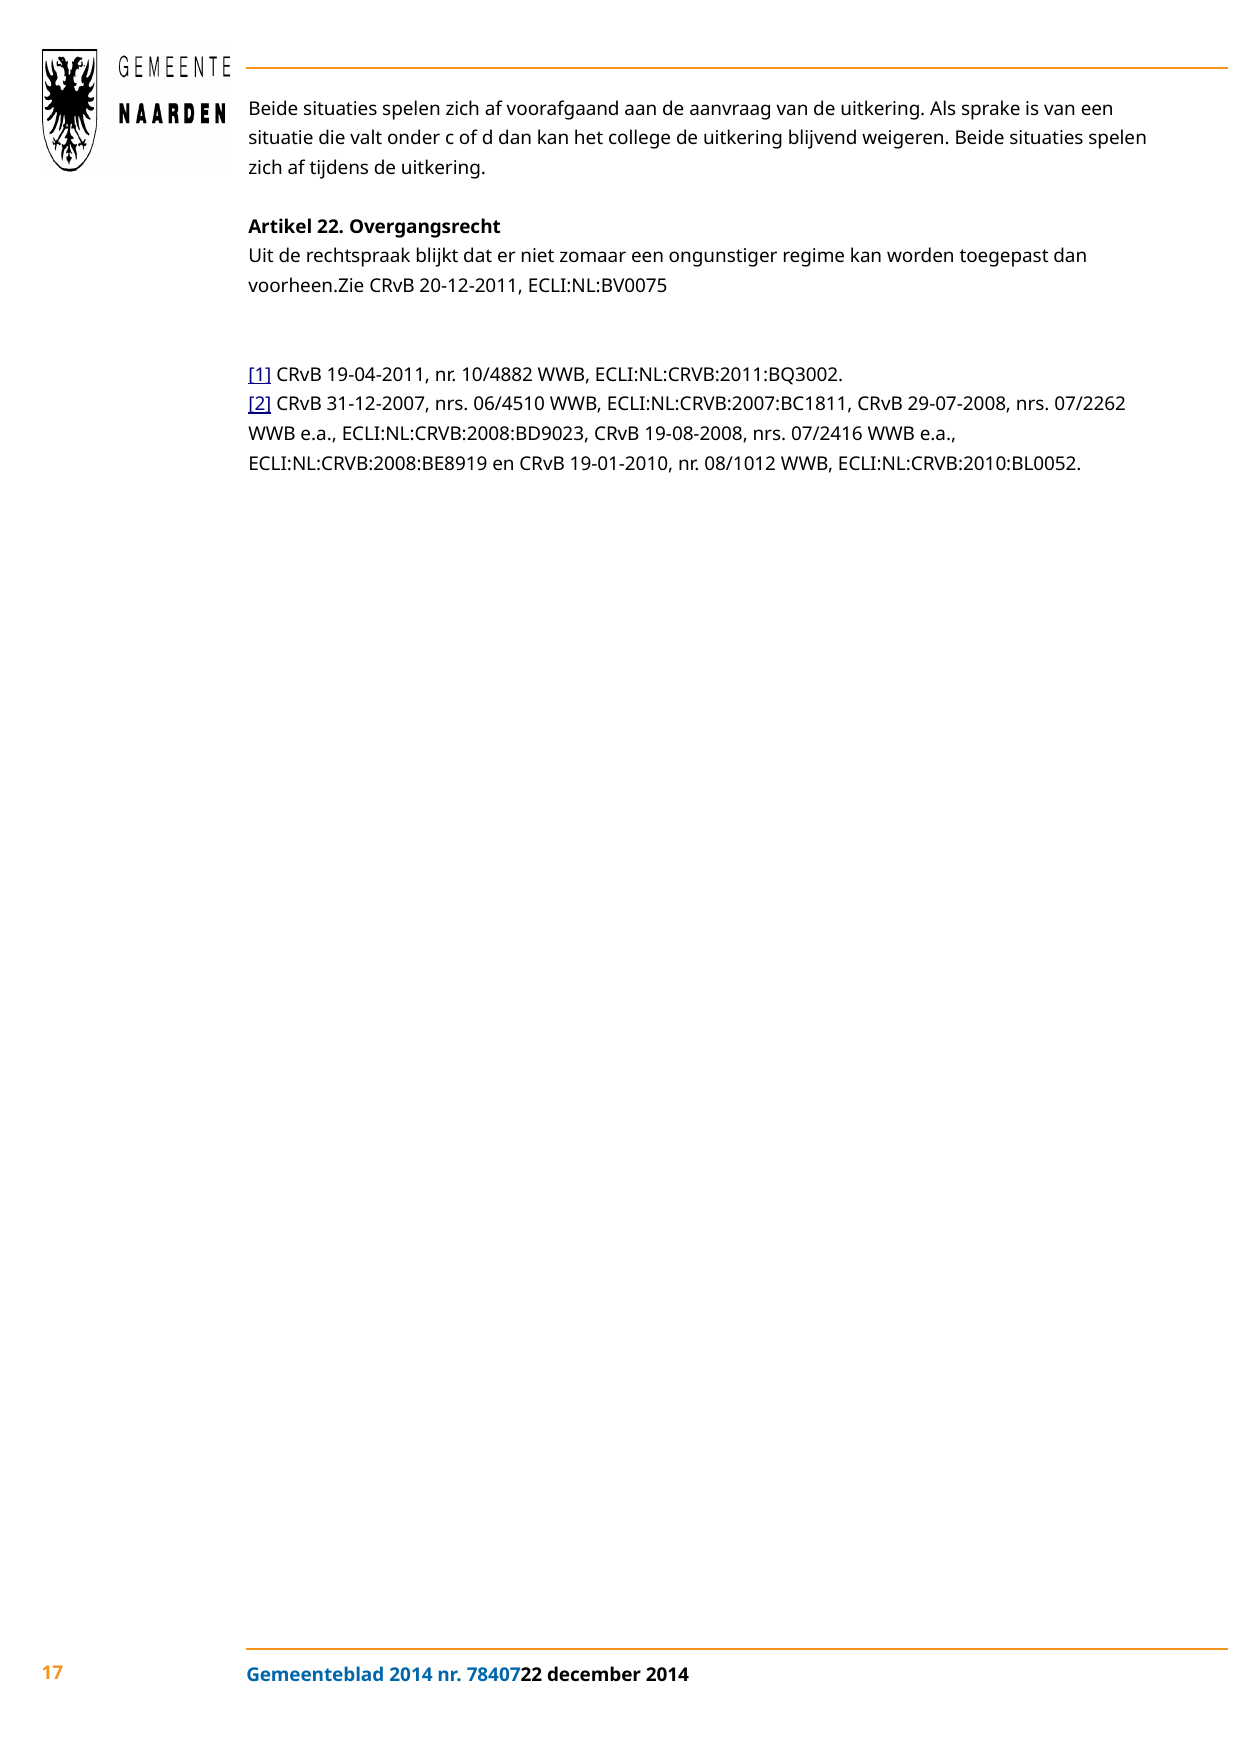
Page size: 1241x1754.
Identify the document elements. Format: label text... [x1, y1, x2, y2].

text [2] CRvB 31-12-2007, nrs. 06/4510 WWB, ECLI:NL:CRVB:2007:BC1811, CRvB 29-07-2008, nrs. 07/2262 WWB e.a., ECLI:NL:CRVB:2008:BD9023, CRvB 19-08-2008, nrs. 07/2416 WWB e.a., ECLI:NL:CRVB:2008:BE8919 en CRvB 19-01-2010, nr. 08/1012 WWB, ECLI:NL:CRVB:2010:BL0052. [248, 391, 1152, 476]
text [1] CRvB 19-04-2011, nr. 10/4882 WWB, ECLI:NL:CRVB:2011:BQ3002. [248, 361, 1152, 387]
text Uit de rechtspraak blijkt dat er niet zomaar een ongunstiger regime kan worden toegepast dan voorheen.Zie CRvB 20-12-2011, ECLI:NL:BV0075 [248, 243, 1152, 298]
picture [41, 47, 231, 172]
text Artikel 22. Overgangsrecht [248, 213, 1152, 239]
text Beide situaties spelen zich af voorafgaand aan de aanvraag van de uitkering. Als sprake is van een situatie die valt onder c of d dan kan het college de uitkering blijvend weigeren. Beide situaties spelen zich af tijdens de uitkering. [248, 95, 1152, 180]
